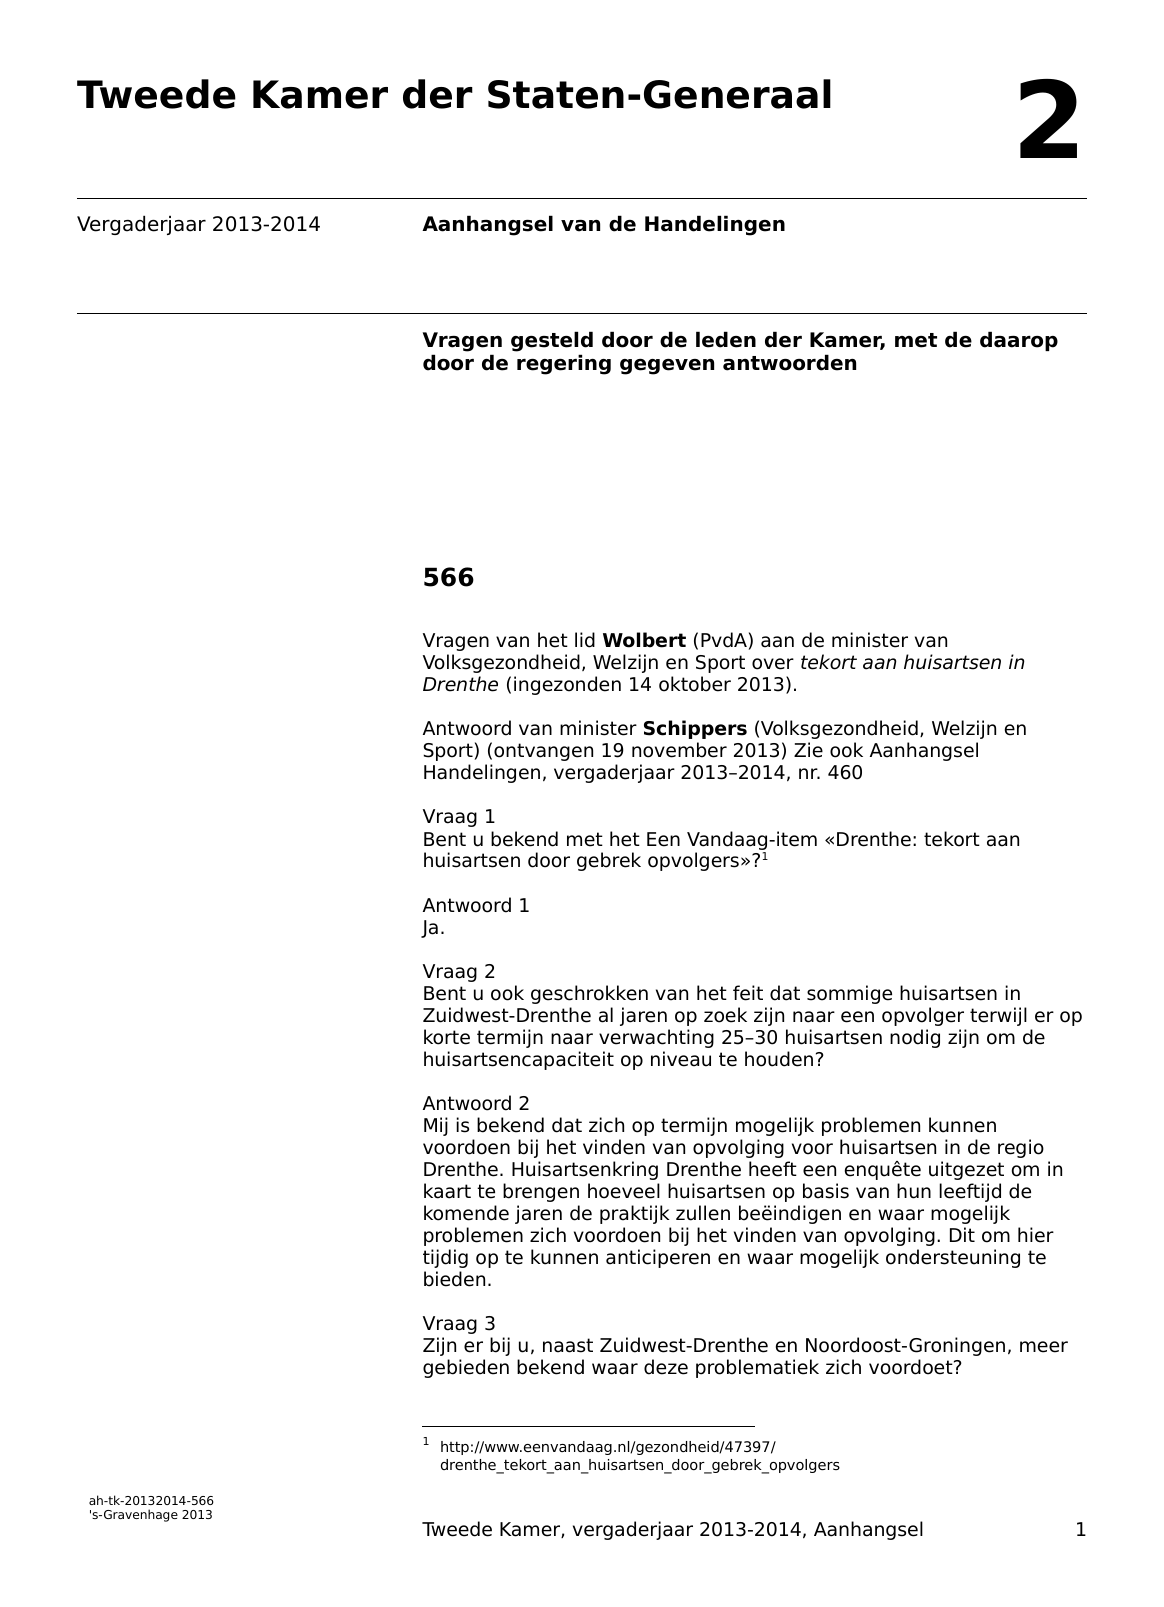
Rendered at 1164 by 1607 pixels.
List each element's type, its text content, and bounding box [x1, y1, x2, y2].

text Vraag 1 [422, 806, 1087, 828]
text Zijn er bij u, naast Zuidwest-Drenthe en Noordoost-Groningen, meer gebieden bekend waar deze problematiek zich voordoet? [422, 1335, 1087, 1379]
text 566 [422, 563, 1087, 592]
text Bent u ook geschrokken van het feit dat sommige huisartsen in Zuidwest-Drenthe al jaren op zoek zijn naar een opvolger terwijl er op korte termijn naar verwachting 25–30 huisartsen nodig zijn om de huisartsencapaciteit op niveau te houden? [422, 983, 1087, 1071]
text Antwoord 1 [422, 894, 1087, 917]
text Ja. [422, 917, 1087, 938]
text Mij is bekend dat zich op termijn mogelijk problemen kunnen voordoen bij het vinden van opvolging voor huisartsen in de regio Drenthe. Huisartsenkring Drenthe heeft een enquête uitgezet om in kaart te brengen hoeveel huisartsen op basis van hun leeftijd de komende jaren de praktijk zullen beëindigen en waar mogelijk problemen zich voordoen bij het vinden van opvolging. Dit om hier tijdig op te kunnen anticiperen en waar mogelijk ondersteuning te bieden. [422, 1115, 1087, 1291]
table_header 2 [886, 59, 1087, 198]
text ah-tk-20132014-566 [88, 1494, 323, 1508]
text Antwoord van minister Schippers (Volksgezondheid, Welzijn en Sport) (ontvangen 19 november 2013) Zie ook Aanhangsel Handelingen, vergaderjaar 2013–2014, nr. 460 [422, 718, 1087, 784]
text 's-Gravenhage 2013 [88, 1508, 323, 1522]
text Vraag 2 [422, 961, 1087, 983]
text Vraag 3 [422, 1313, 1087, 1335]
table_cell [77, 314, 422, 375]
table_cell Vergaderjaar 2013-2014 [77, 199, 422, 313]
text Vragen van het lid Wolbert (PvdA) aan de minister van Volksgezondheid, Welzijn en Sport over tekort aan huisartsen in Drenthe (ingezonden 14 oktober 2013). [422, 630, 1087, 696]
table_cell Vragen gesteld door de leden der Kamer, met de daarop door de regering gegeven antwoorden [422, 314, 1087, 375]
text Antwoord 2 [422, 1093, 1087, 1115]
text Bent u bekend met het Een Vandaag-item «Drenthe: tekort aan huisartsen door gebrek opvolgers»? [422, 828, 1087, 872]
table_cell Aanhangsel van de Handelingen [422, 199, 1087, 313]
table_header Tweede Kamer der Staten-Generaal [77, 59, 886, 198]
text http://www.eenvandaag.nl/gezondheid/47397/drenthe_tekort_aan_huisartsen_door_gebrek_opvolgers [422, 1435, 1087, 1474]
